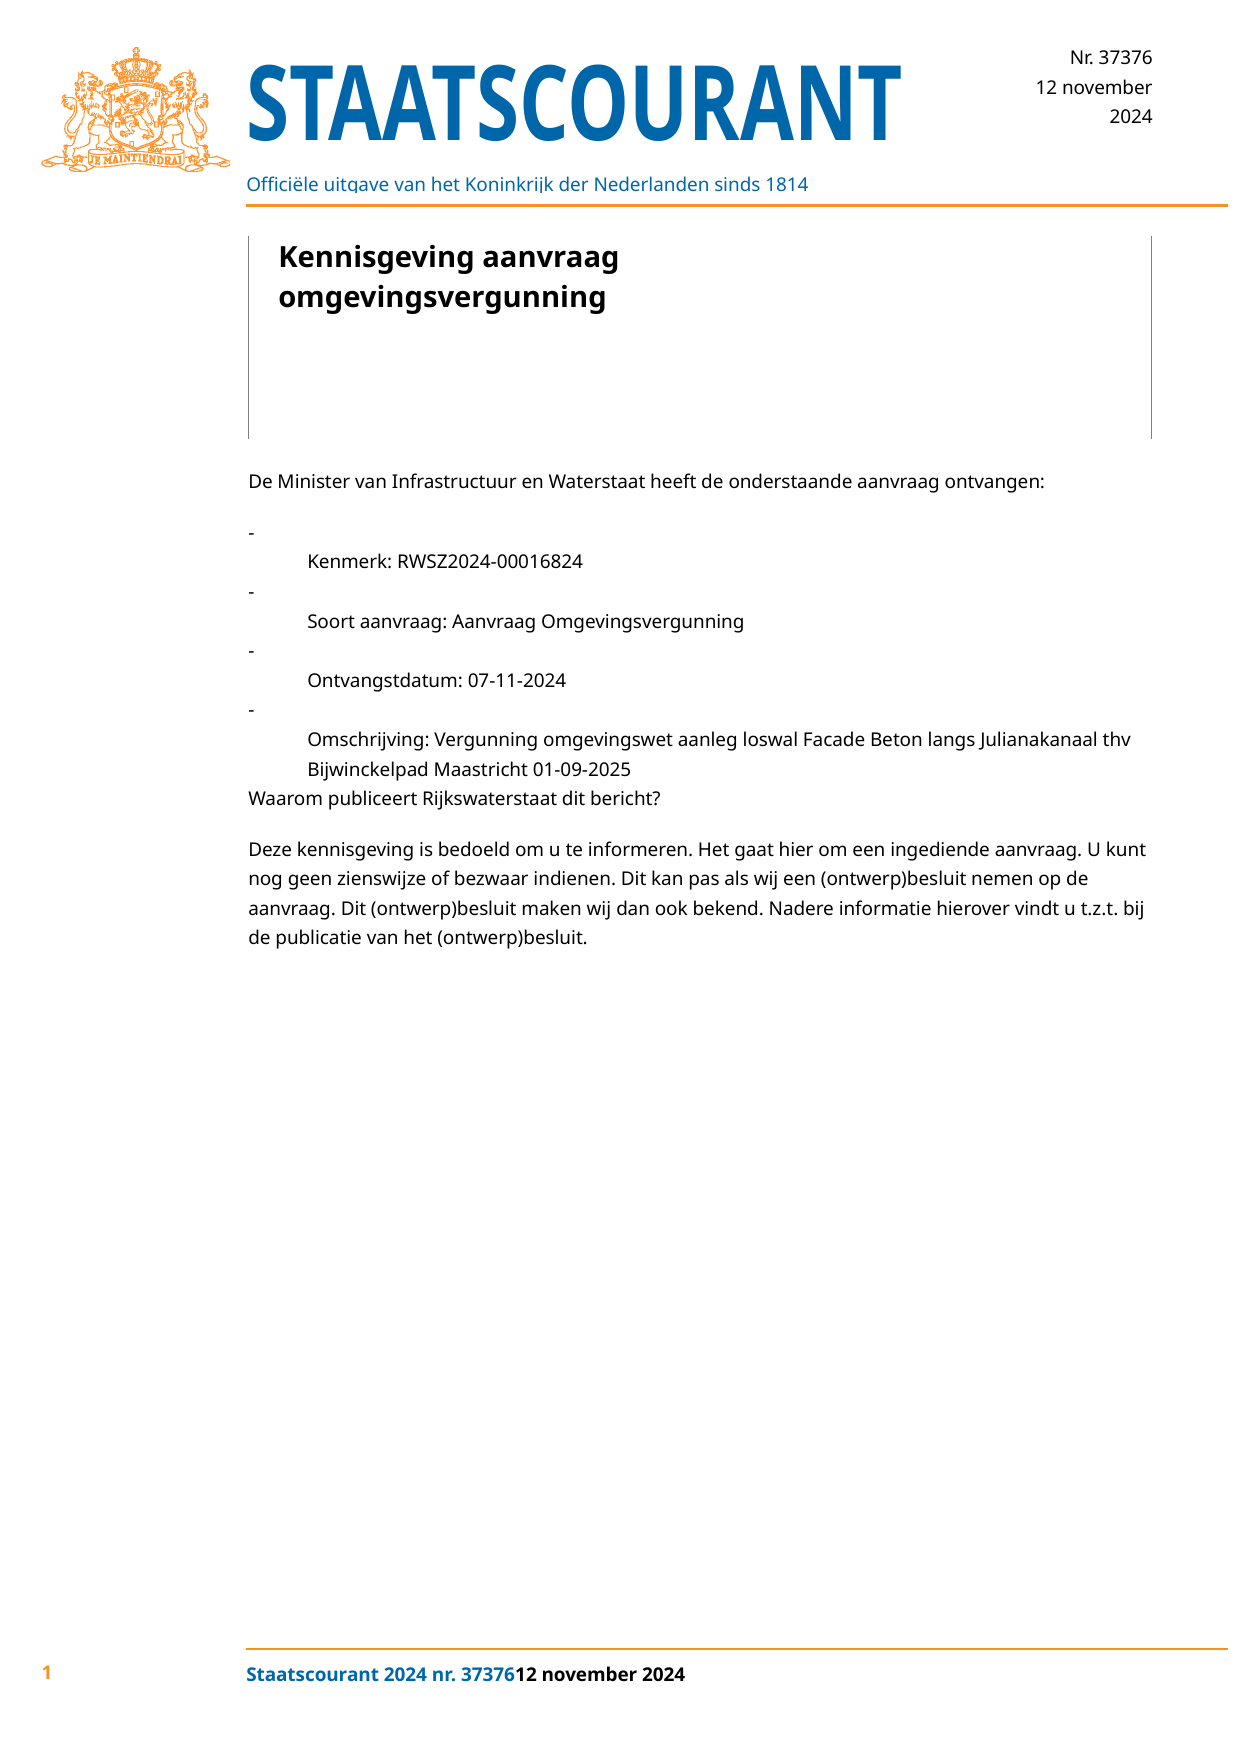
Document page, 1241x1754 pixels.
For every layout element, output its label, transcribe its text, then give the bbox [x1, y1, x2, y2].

list Soort aanvraag: Aanvraag Omgevingsvergunning [248, 608, 1152, 633]
list Kenmerk: RWSZ2024-00016824 [248, 549, 1152, 574]
list Omschrijving: Vergunning omgevingswet aanleg loswal Facade Beton langs Julianakanaal thv Bijwinckelpad Maastricht 01-09-2025 [248, 726, 1152, 781]
list Ontvangstdatum: 07-11-2024 [248, 667, 1152, 693]
table_header [850, 414, 1151, 439]
table_header Kennisgeving aanvraag omgevingsvergunning [249, 236, 850, 439]
picture [41, 47, 231, 172]
table_header [1090, 236, 1151, 413]
picture [912, 236, 1090, 414]
table_header [850, 236, 912, 413]
text Waarom publiceert Rijkswaterstaat dit bericht? [248, 785, 1152, 811]
text Deze kennisgeving is bedoeld om u te informeren. Het gaat hier om een ingediende aanvraag. U kunt nog geen zienswijze of bezwaar indienen. Dit kan pas als wij een (ontwerp)besluit nemen op de aanvraag. Dit (ontwerp)besluit maken wij dan ook bekend. Nadere informatie hierover vindt u t.z.t. bij de publicatie van het (ontwerp)besluit. [248, 836, 1152, 950]
text De Minister van Infrastructuur en Waterstaat heeft de onderstaande aanvraag ontvangen: [248, 469, 1152, 494]
